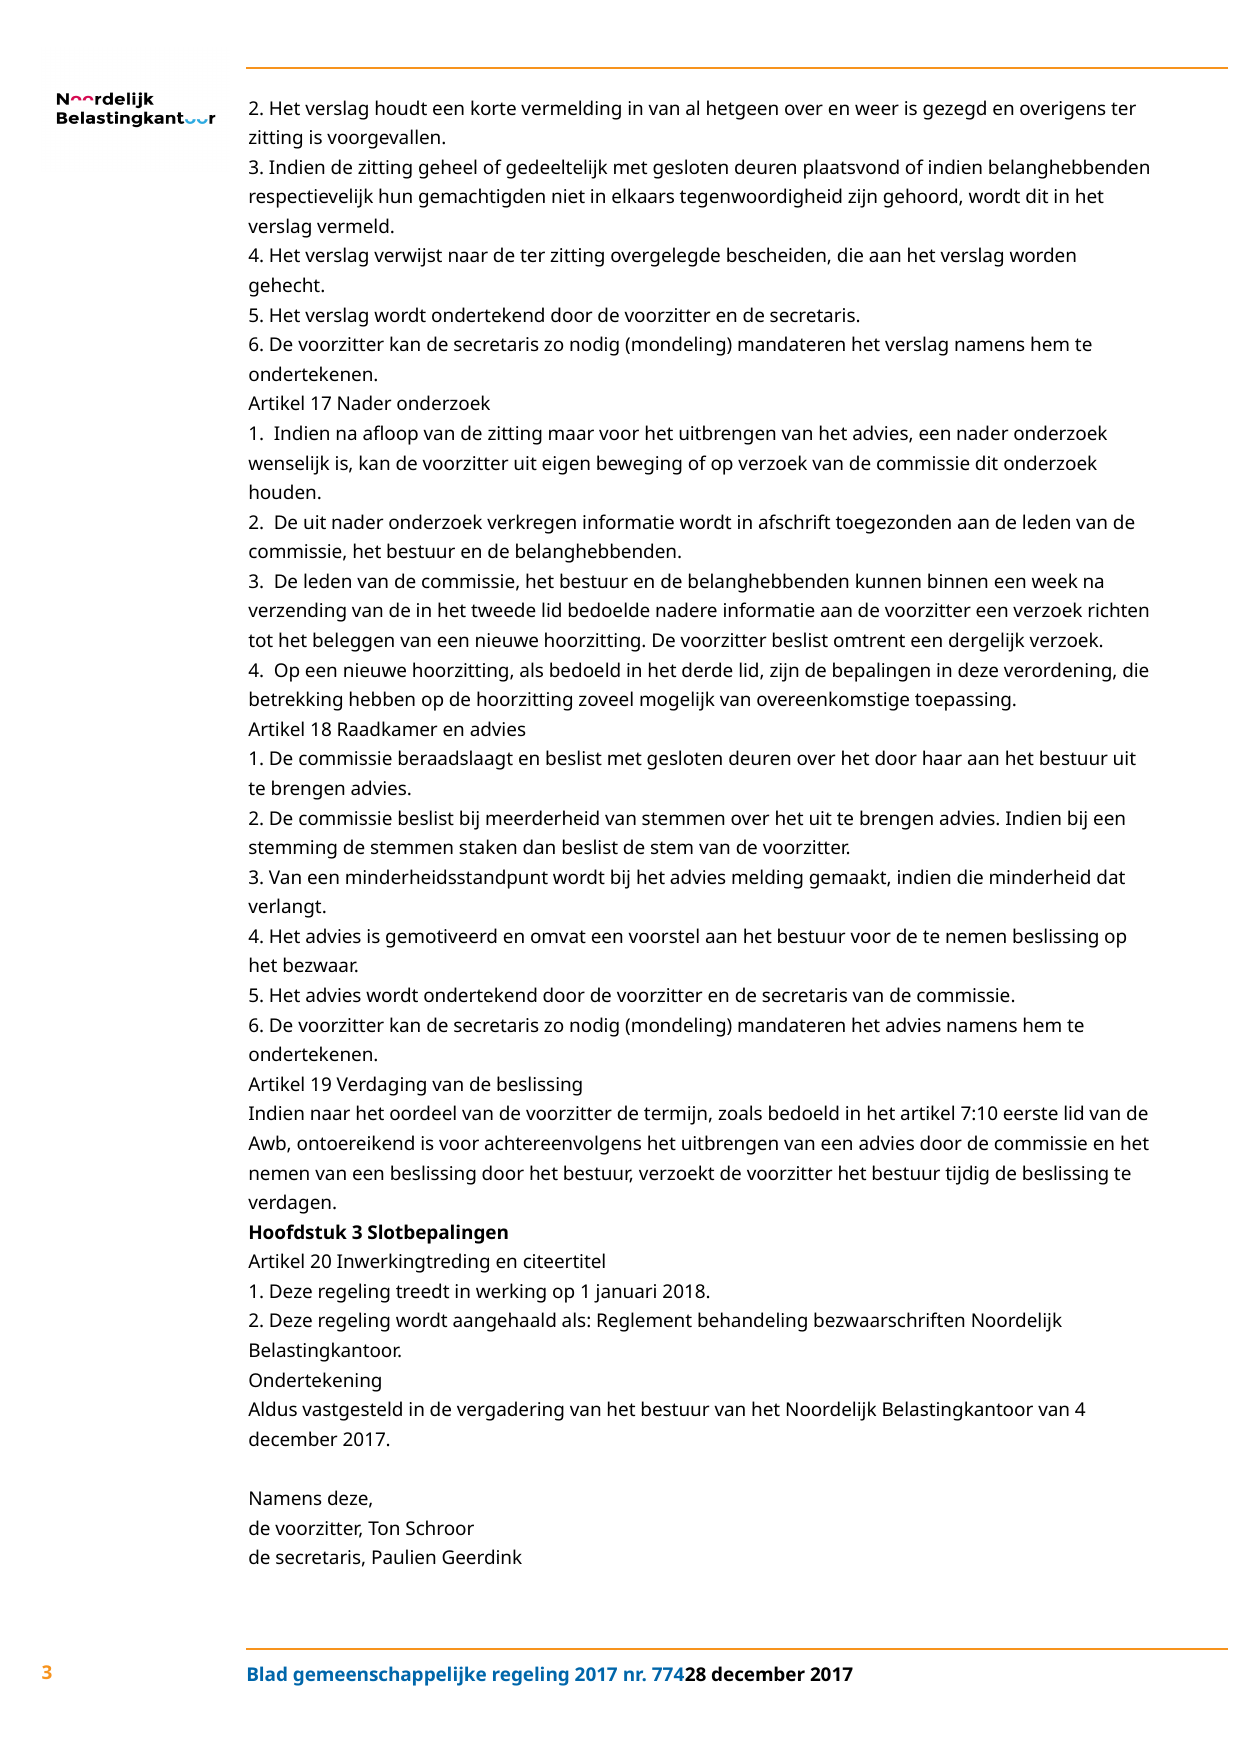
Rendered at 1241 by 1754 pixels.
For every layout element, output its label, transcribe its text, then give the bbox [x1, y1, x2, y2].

text Hoofdstuk 3 Slotbepalingen [248, 1219, 1152, 1245]
text 1. De commissie beraadslaagt en beslist met gesloten deuren over het door haar aan het bestuur uit te brengen advies. [248, 746, 1152, 801]
picture [41, 47, 231, 172]
text 2. Het verslag houdt een korte vermelding in van al hetgeen over en weer is gezegd en overigens ter zitting is voorgevallen. [248, 95, 1152, 150]
text 6. De voorzitter kan de secretaris zo nodig (mondeling) mandateren het verslag namens hem te ondertekenen. [248, 331, 1152, 387]
text Aldus vastgesteld in de vergadering van het bestuur van het Noordelijk Belastingkantoor van 4 december 2017. [248, 1396, 1152, 1452]
text Namens deze, [248, 1485, 1152, 1511]
text de secretaris, Paulien Geerdink [248, 1544, 1152, 1570]
text 4. Het advies is gemotiveerd en omvat een voorstel aan het bestuur voor de te nemen beslissing op het bezwaar. [248, 923, 1152, 978]
text 1. Indien na afloop van de zitting maar voor het uitbrengen van het advies, een nader onderzoek wenselijk is, kan de voorzitter uit eigen beweging of op verzoek van de commissie dit onderzoek houden. [248, 420, 1152, 505]
text Indien naar het oordeel van de voorzitter de termijn, zoals bedoeld in het artikel 7:10 eerste lid van de Awb, ontoereikend is voor achtereenvolgens het uitbrengen van een advies door de commissie en het nemen van een beslissing door het bestuur, verzoekt de voorzitter het bestuur tijdig de beslissing te verdagen. [248, 1101, 1152, 1215]
text 3. Van een minderheidsstandpunt wordt bij het advies melding gemaakt, indien die minderheid dat verlangt. [248, 864, 1152, 919]
text 2. De commissie beslist bij meerderheid van stemmen over het uit te brengen advies. Indien bij een stemming de stemmen staken dan beslist de stem van de voorzitter. [248, 805, 1152, 860]
text Artikel 18 Raadkamer en advies [248, 716, 1152, 742]
text 2. De uit nader onderzoek verkregen informatie wordt in afschrift toegezonden aan de leden van de commissie, het bestuur en de belanghebbenden. [248, 509, 1152, 564]
text 4. Op een nieuwe hoorzitting, als bedoeld in het derde lid, zijn de bepalingen in deze verordening, die betrekking hebben op de hoorzitting zoveel mogelijk van overeenkomstige toepassing. [248, 657, 1152, 712]
text 3. De leden van de commissie, het bestuur en de belanghebbenden kunnen binnen een week na verzending van de in het tweede lid bedoelde nadere informatie aan de voorzitter een verzoek richten tot het beleggen van een nieuwe hoorzitting. De voorzitter beslist omtrent een dergelijk verzoek. [248, 568, 1152, 653]
text 1. Deze regeling treedt in werking op 1 januari 2018. [248, 1278, 1152, 1304]
text 3. Indien de zitting geheel of gedeeltelijk met gesloten deuren plaatsvond of indien belanghebbenden respectievelijk hun gemachtigden niet in elkaars tegenwoordigheid zijn gehoord, wordt dit in het verslag vermeld. [248, 154, 1152, 239]
text 6. De voorzitter kan de secretaris zo nodig (mondeling) mandateren het advies namens hem te ondertekenen. [248, 1012, 1152, 1067]
text Artikel 19 Verdaging van de beslissing [248, 1071, 1152, 1097]
text 5. Het verslag wordt ondertekend door de voorzitter en de secretaris. [248, 302, 1152, 328]
text 2. Deze regeling wordt aangehaald als: Reglement behandeling bezwaarschriften Noordelijk Belastingkantoor. [248, 1308, 1152, 1363]
text Ondertekening [248, 1367, 1152, 1393]
text 4. Het verslag verwijst naar de ter zitting overgelegde bescheiden, die aan het verslag worden gehecht. [248, 243, 1152, 298]
text Artikel 20 Inwerkingtreding en citeertitel [248, 1248, 1152, 1274]
text Artikel 17 Nader onderzoek [248, 391, 1152, 416]
text 5. Het advies wordt ondertekend door de voorzitter en de secretaris van de commissie. [248, 982, 1152, 1008]
text de voorzitter, Ton Schroor [248, 1515, 1152, 1541]
